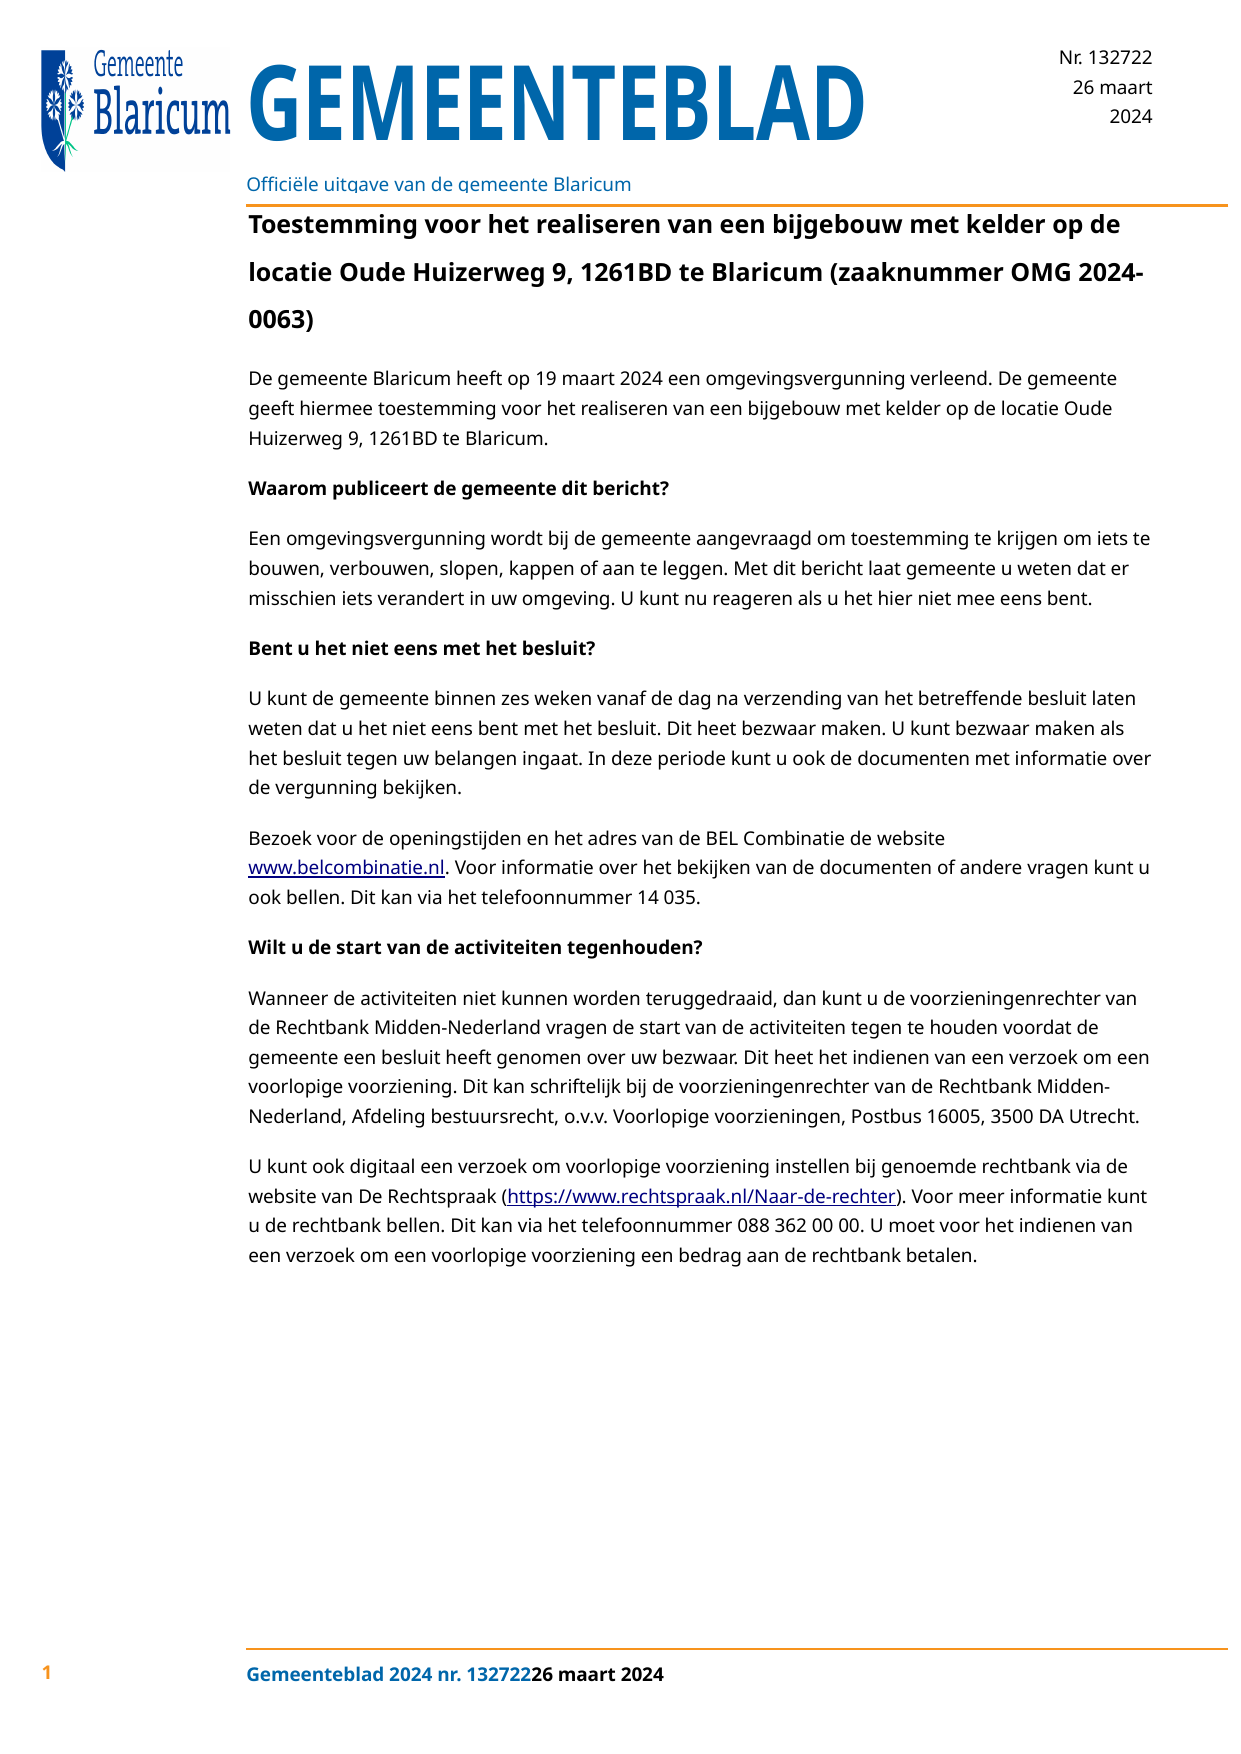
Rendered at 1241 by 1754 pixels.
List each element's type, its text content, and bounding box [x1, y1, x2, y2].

text Bent u het niet eens met het besluit? [248, 635, 1152, 661]
text U kunt de gemeente binnen zes weken vanaf de dag na verzending van het betreffende besluit laten weten dat u het niet eens bent met het besluit. Dit heet bezwaar maken. U kunt bezwaar maken als het besluit tegen uw belangen ingaat. In deze periode kunt u ook de documenten met informatie over de vergunning bekijken. [248, 686, 1152, 800]
text U kunt ook digitaal een verzoek om voorlopige voorziening instellen bij genoemde rechtbank via de website van De Rechtspraak (https://www.rechtspraak.nl/Naar-de-rechter). Voor meer informatie kunt u de rechtbank bellen. Dit kan via het telefoonnummer 088 362 00 00. U moet voor het indienen van een verzoek om een voorlopige voorziening een bedrag aan de rechtbank betalen. [248, 1153, 1152, 1268]
text Waarom publiceert de gemeente dit bericht? [248, 475, 1152, 501]
text Wanneer de activiteiten niet kunnen worden teruggedraaid, dan kunt u de voorzieningenrechter van de Rechtbank Midden-Nederland vragen de start van de activiteiten tegen te houden voordat de gemeente een besluit heeft genomen over uw bezwaar. Dit heet het indienen van een verzoek om een voorlopige voorziening. Dit kan schriftelijk bij de voorzieningenrechter van de Rechtbank Midden-Nederland, Afdeling bestuursrecht, o.v.v. Voorlopige voorzieningen, Postbus 16005, 3500 DA Utrecht. [248, 985, 1152, 1129]
text Wilt u de start van de activiteiten tegenhouden? [248, 934, 1152, 960]
text Een omgevingsvergunning wordt bij de gemeente aangevraagd om toestemming te krijgen om iets te bouwen, verbouwen, slopen, kappen of aan te leggen. Met dit bericht laat gemeente u weten dat er misschien iets verandert in uw omgeving. U kunt nu reageren als u het hier niet mee eens bent. [248, 526, 1152, 610]
text De gemeente Blaricum heeft op 19 maart 2024 een omgevingsvergunning verleend. De gemeente geeft hiermee toestemming voor het realiseren van een bijgebouw met kelder op de locatie Oude Huizerweg 9, 1261BD te Blaricum. [248, 366, 1152, 450]
text Toestemming voor het realiseren van een bijgebouw met kelder op de locatie Oude Huizerweg 9, 1261BD te Blaricum (zaaknummer OMG 2024-0063) [248, 207, 1152, 336]
picture [41, 47, 231, 172]
text Bezoek voor de openingstijden en het adres van de BEL Combinatie de website www.belcombinatie.nl. Voor informatie over het bekijken van de documenten of andere vragen kunt u ook bellen. Dit kan via het telefoonnummer 14 035. [248, 825, 1152, 909]
